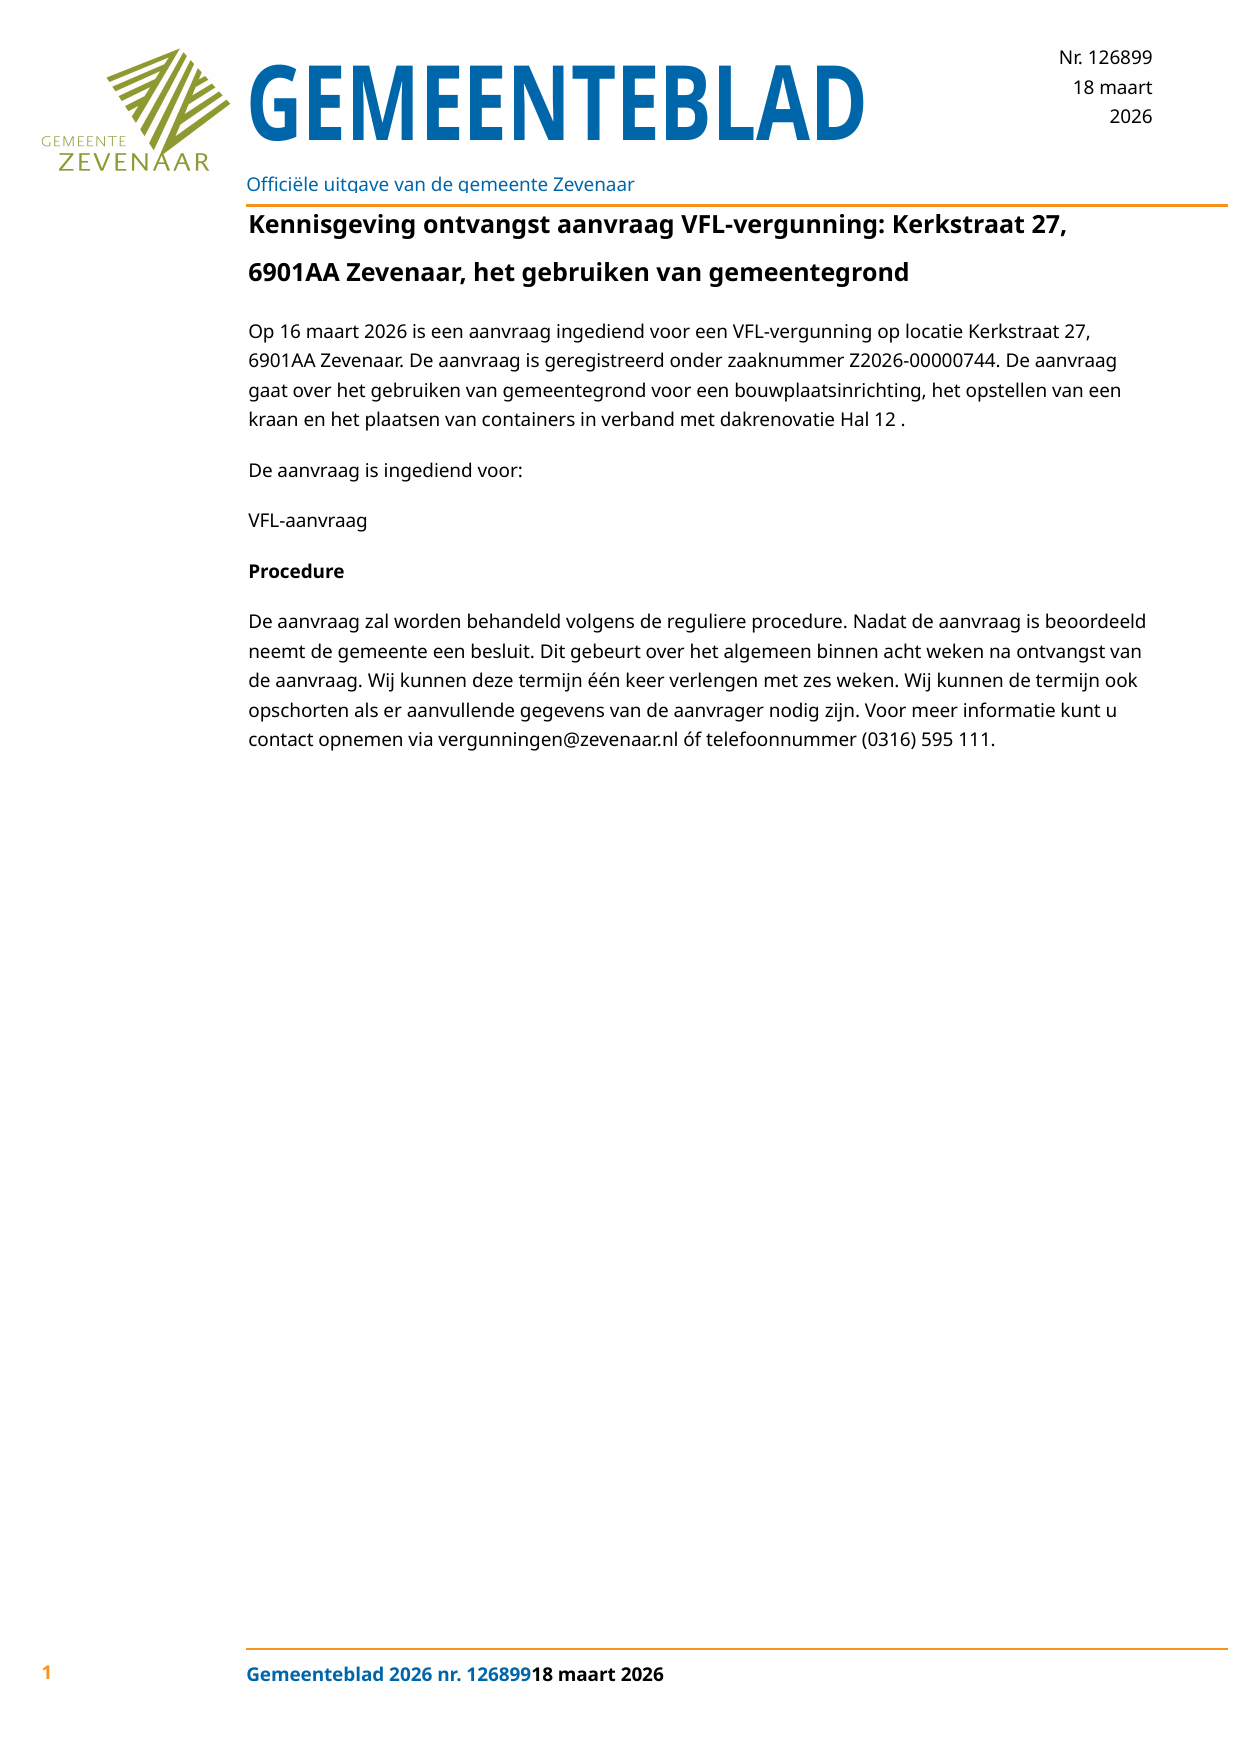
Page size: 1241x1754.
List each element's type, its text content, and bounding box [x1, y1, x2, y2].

text De aanvraag is ingediend voor: [248, 457, 1152, 483]
text VFL-aanvraag [248, 507, 1152, 533]
text Op 16 maart 2026 is een aanvraag ingediend voor een VFL-vergunning op locatie Kerkstraat 27, 6901AA Zevenaar. De aanvraag is geregistreerd onder zaaknummer Z2026-00000744. De aanvraag gaat over het gebruiken van gemeentegrond voor een bouwplaatsinrichting, het opstellen van een kraan en het plaatsen van containers in verband met dakrenovatie Hal 12 . [248, 318, 1152, 432]
picture [41, 47, 231, 172]
text Procedure [248, 558, 1152, 584]
text De aanvraag zal worden behandeld volgens de reguliere procedure. Nadat de aanvraag is beoordeeld neemt de gemeente een besluit. Dit gebeurt over het algemeen binnen acht weken na ontvangst van de aanvraag. Wij kunnen deze termijn één keer verlengen met zes weken. Wij kunnen de termijn ook opschorten als er aanvullende gegevens van de aanvrager nodig zijn. Voor meer informatie kunt u contact opnemen via vergunningen@zevenaar.nl óf telefoonnummer (0316) 595 111. [248, 608, 1152, 752]
text Kennisgeving ontvangst aanvraag VFL-vergunning: Kerkstraat 27, 6901AA Zevenaar, het gebruiken van gemeentegrond [248, 207, 1152, 288]
